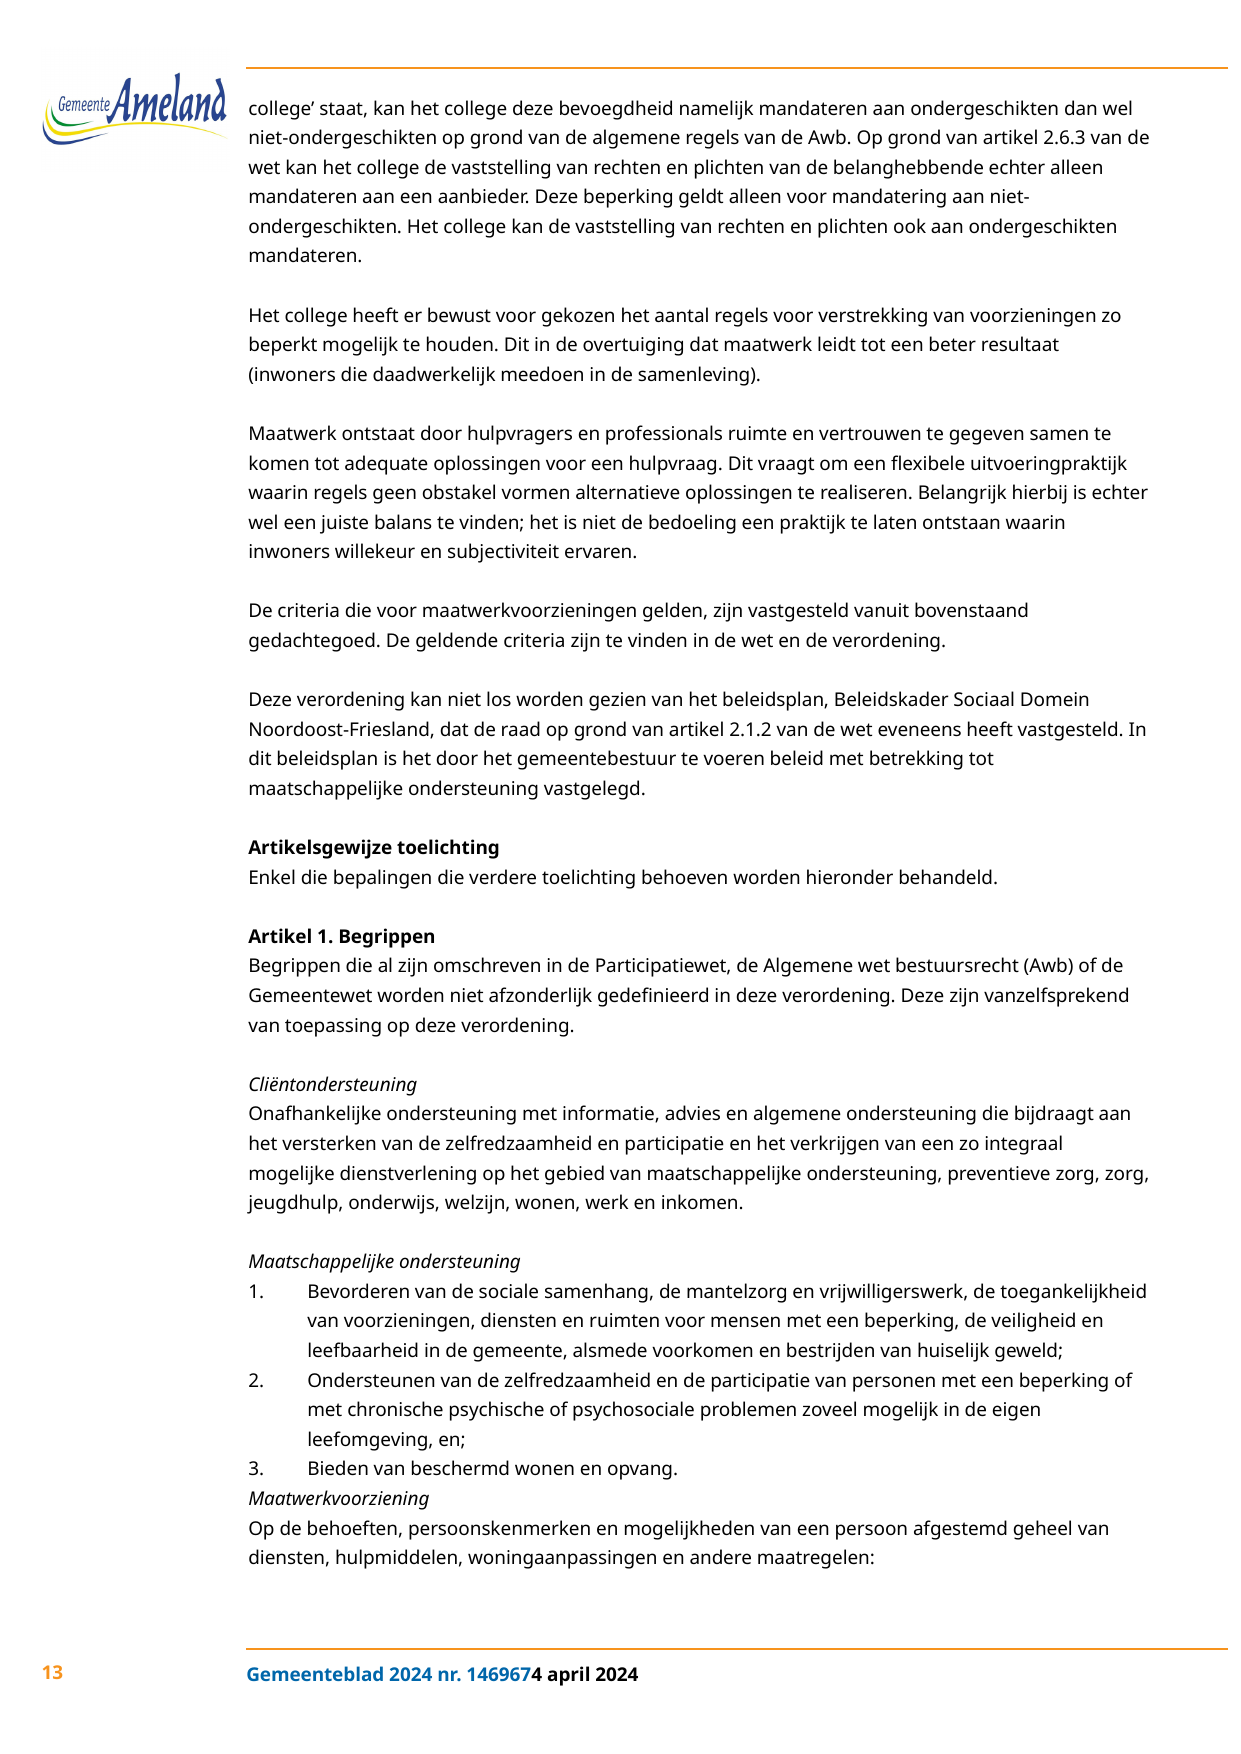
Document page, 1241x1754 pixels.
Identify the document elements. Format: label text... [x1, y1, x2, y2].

text Op de behoeften, persoonskenmerken en mogelijkheden van een persoon afgestemd geheel van diensten, hulpmiddelen, woningaanpassingen en andere maatregelen: [248, 1515, 1152, 1570]
text Begrippen die al zijn omschreven in de Participatiewet, de Algemene wet bestuursrecht (Awb) of de Gemeentewet worden niet afzonderlijk gedefinieerd in deze verordening. Deze zijn vanzelfsprekend van toepassing op deze verordening. [248, 953, 1152, 1038]
text Onafhankelijke ondersteuning met informatie, advies en algemene ondersteuning die bijdraagt aan het versterken van de zelfredzaamheid en participatie en het verkrijgen van een zo integraal mogelijke dienstverlening op het gebied van maatschappelijke ondersteuning, preventieve zorg, zorg, jeugdhulp, onderwijs, welzijn, wonen, werk en inkomen. [248, 1101, 1152, 1215]
text Cliëntondersteuning [248, 1071, 1152, 1097]
text Maatwerk ontstaat door hulpvragers en professionals ruimte en vertrouwen te gegeven samen te komen tot adequate oplossingen voor een hulpvraag. Dit vraagt om een flexibele uitvoeringpraktijk waarin regels geen obstakel vormen alternatieve oplossingen te realiseren. Belangrijk hierbij is echter wel een juiste balans te vinden; het is niet de bedoeling een praktijk te laten ontstaan waarin inwoners willekeur en subjectiviteit ervaren. [248, 420, 1152, 564]
list Bevorderen van de sociale samenhang, de mantelzorg en vrijwilligerswerk, de toegankelijkheid van voorzieningen, diensten en ruimten voor mensen met een beperking, de veiligheid en leefbaarheid in de gemeente, alsmede voorkomen en bestrijden van huiselijk geweld; [248, 1278, 1152, 1363]
list Ondersteunen van de zelfredzaamheid en de participatie van personen met een beperking of met chronische psychische of psychosociale problemen zoveel mogelijk in de eigen leefomgeving, en; [248, 1367, 1152, 1452]
text Maatwerkvoorziening [248, 1485, 1152, 1511]
text Maatschappelijke ondersteuning [248, 1248, 1152, 1274]
text Het college heeft er bewust voor gekozen het aantal regels voor verstrekking van voorzieningen zo beperkt mogelijk te houden. Dit in de overtuiging dat maatwerk leidt tot een beter resultaat (inwoners die daadwerkelijk meedoen in de samenleving). [248, 302, 1152, 387]
list Bieden van beschermd wonen en opvang. [248, 1456, 1152, 1481]
text Artikelsgewijze toelichting [248, 834, 1152, 860]
text Enkel die bepalingen die verdere toelichting behoeven worden hieronder behandeld. [248, 864, 1152, 890]
text Deze verordening kan niet los worden gezien van het beleidsplan, Beleidskader Sociaal Domein Noordoost-Friesland, dat de raad op grond van artikel 2.1.2 van de wet eveneens heeft vastgesteld. In dit beleidsplan is het door het gemeentebestuur te voeren beleid met betrekking tot maatschappelijke ondersteuning vastgelegd. [248, 686, 1152, 801]
text college’ staat, kan het college deze bevoegdheid namelijk mandateren aan ondergeschikten dan wel niet-ondergeschikten op grond van de algemene regels van de Awb. Op grond van artikel 2.6.3 van de wet kan het college de vaststelling van rechten en plichten van de belanghebbende echter alleen mandateren aan een aanbieder. Deze beperking geldt alleen voor mandatering aan niet-ondergeschikten. Het college kan de vaststelling van rechten en plichten ook aan ondergeschikten mandateren. [248, 95, 1152, 268]
picture [41, 47, 231, 172]
text Artikel 1. Begrippen [248, 923, 1152, 949]
text De criteria die voor maatwerkvoorzieningen gelden, zijn vastgesteld vanuit bovenstaand gedachtegoed. De geldende criteria zijn te vinden in de wet en de verordening. [248, 598, 1152, 653]
